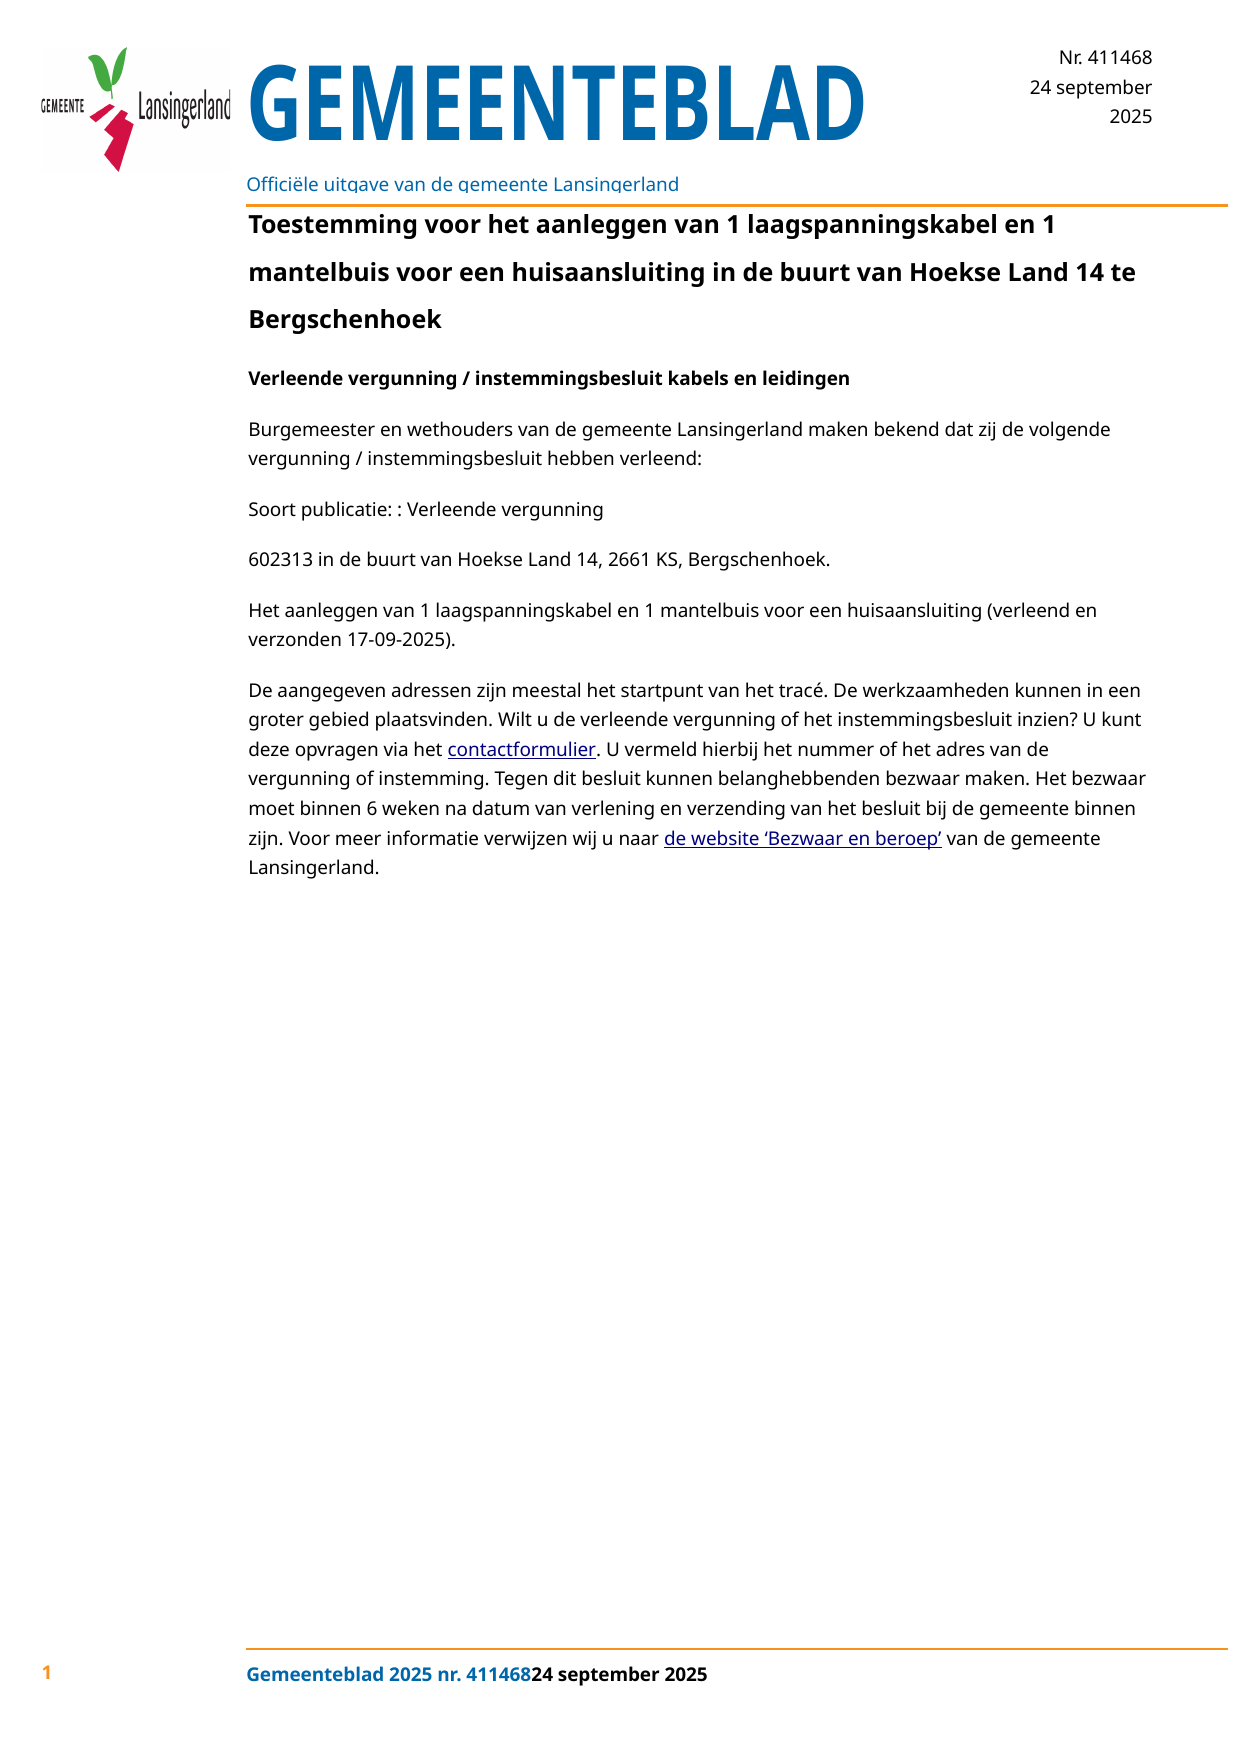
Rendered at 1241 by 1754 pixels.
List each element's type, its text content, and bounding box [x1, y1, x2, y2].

text Burgemeester en wethouders van de gemeente Lansingerland maken bekend dat zij de volgende vergunning / instemmingsbesluit hebben verleend: [248, 416, 1152, 471]
text De aangegeven adressen zijn meestal het startpunt van het tracé. De werkzaamheden kunnen in een groter gebied plaatsvinden. Wilt u de verleende vergunning of het instemmingsbesluit inzien? U kunt deze opvragen via het contactformulier. U vermeld hierbij het nummer of het adres van de vergunning of instemming. Tegen dit besluit kunnen belanghebbenden bezwaar maken. Het bezwaar moet binnen 6 weken na datum van verlening en verzending van het besluit bij de gemeente binnen zijn. Voor meer informatie verwijzen wij u naar de website ‘Bezwaar en beroep’ van de gemeente Lansingerland. [248, 677, 1152, 880]
text Soort publicatie: : Verleende vergunning [248, 496, 1152, 522]
text Verleende vergunning / instemmingsbesluit kabels en leidingen [248, 366, 1152, 391]
text 602313 in de buurt van Hoekse Land 14, 2661 KS, Bergschenhoek. [248, 546, 1152, 572]
text Het aanleggen van 1 laagspanningskabel en 1 mantelbuis voor een huisaansluiting (verleend en verzonden 17-09-2025). [248, 597, 1152, 652]
text Toestemming voor het aanleggen van 1 laagspanningskabel en 1 mantelbuis voor een huisaansluiting in de buurt van Hoekse Land 14 te Bergschenhoek [248, 207, 1152, 336]
picture [41, 47, 231, 172]
